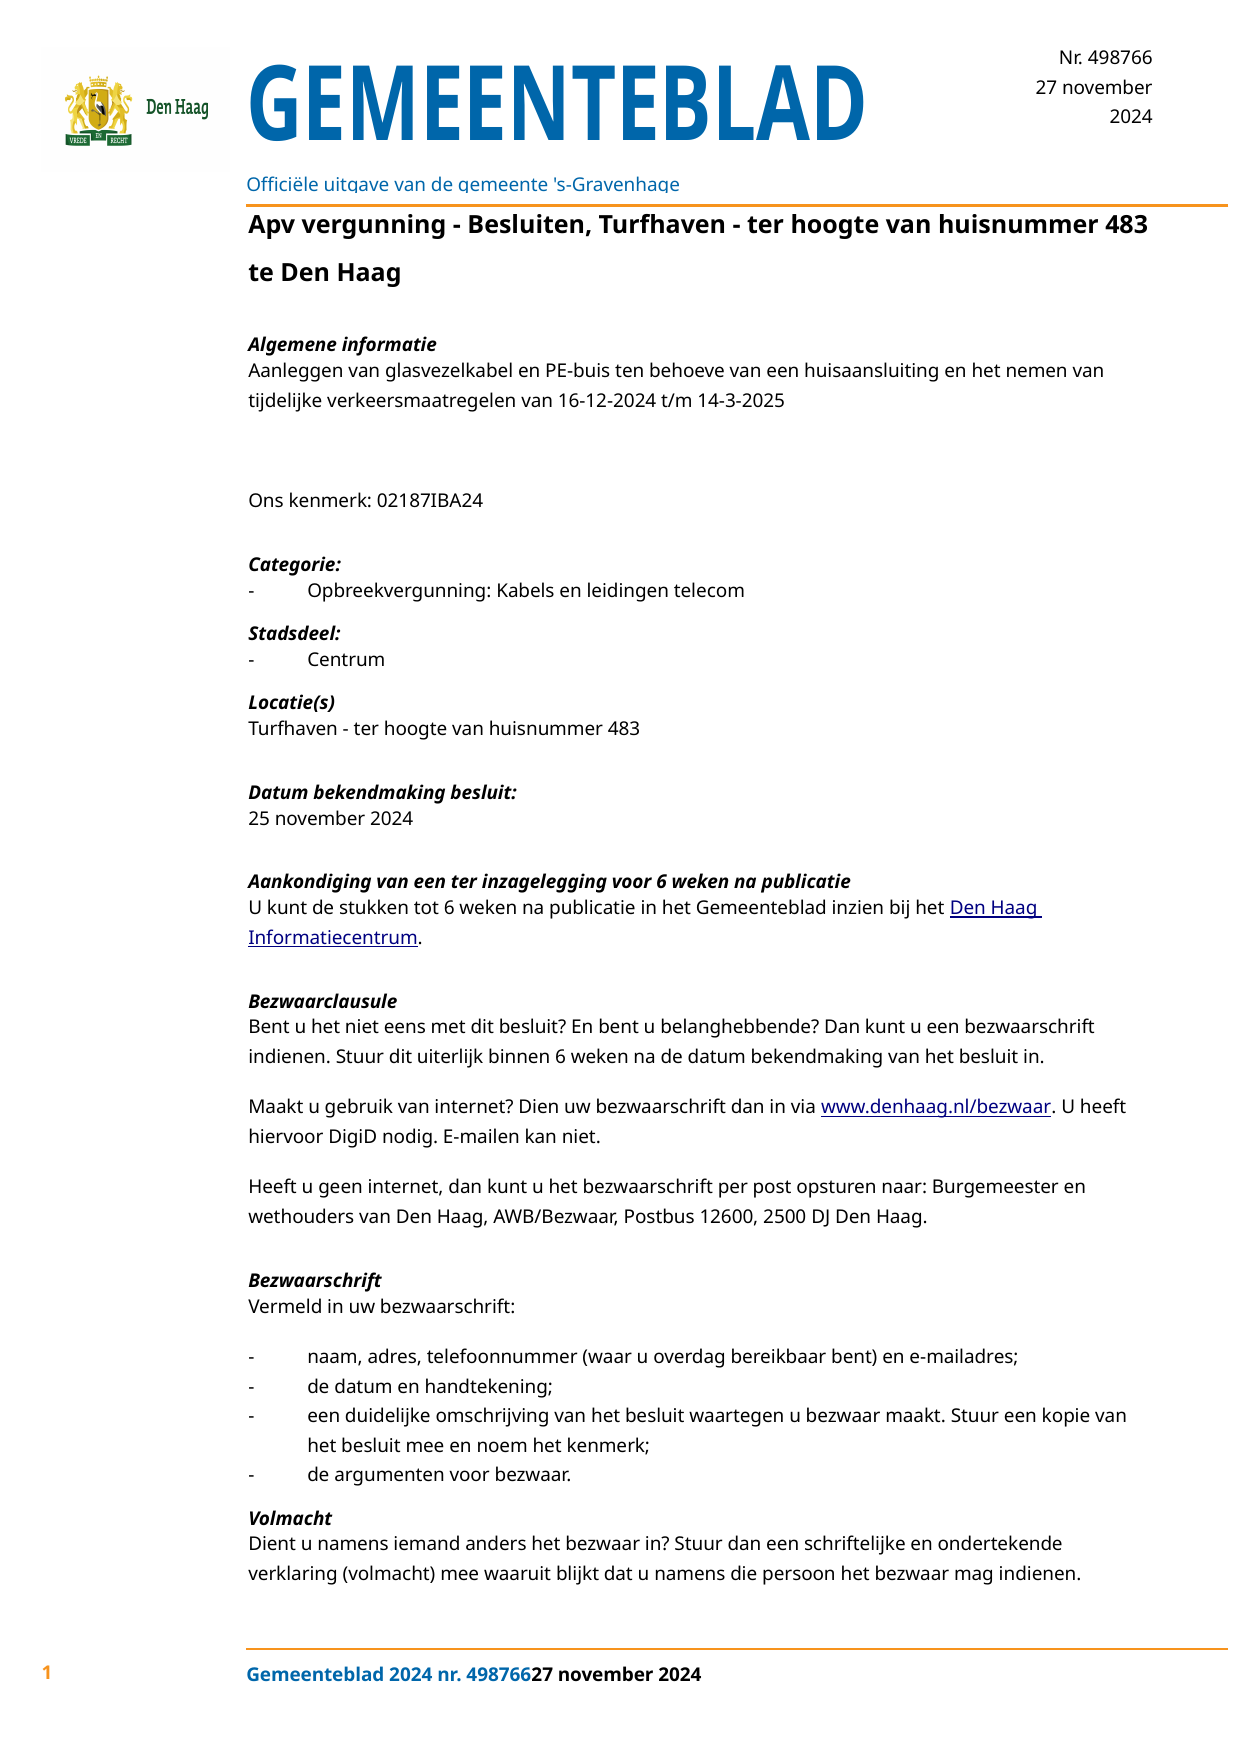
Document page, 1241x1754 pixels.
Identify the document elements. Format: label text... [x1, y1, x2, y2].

text Bent u het niet eens met dit besluit? En bent u belanghebbende? Dan kunt u een bezwaarschrift indienen. Stuur dit uiterlijk binnen 6 weken na de datum bekendmaking van het besluit in. [248, 1014, 1152, 1069]
text Stadsdeel: [248, 620, 1152, 646]
text Aanleggen van glasvezelkabel en PE-buis ten behoeve van een huisaansluiting en het nemen van tijdelijke verkeersmaatregelen van 16-12-2024 t/m 14-3-2025 [248, 357, 1152, 412]
list naam, adres, telefoonnummer (waar u overdag bereikbaar bent) en e-mailadres; [248, 1343, 1152, 1369]
text Vermeld in uw bezwaarschrift: [248, 1293, 1152, 1319]
list Centrum [248, 646, 1152, 672]
text 25 november 2024 [248, 805, 1152, 830]
picture [41, 47, 231, 172]
text Locatie(s) [248, 689, 1152, 715]
text Maakt u gebruik van internet? Dien uw bezwaarschrift dan in via www.denhaag.nl/bezwaar. U heeft hiervoor DigiD nodig. E-mailen kan niet. [248, 1094, 1152, 1149]
text Dient u namens iemand anders het bezwaar in? Stuur dan een schriftelijke en ondertekende verklaring (volmacht) mee waaruit blijkt dat u namens die persoon het bezwaar mag indienen. [248, 1531, 1152, 1586]
text Bezwaarclausule [248, 988, 1152, 1014]
text Ons kenmerk: 02187IBA24 [248, 488, 1152, 513]
list Opbreekvergunning: Kabels en leidingen telecom [248, 577, 1152, 603]
text Categorie: [248, 552, 1152, 577]
text Aankondiging van een ter inzagelegging voor 6 weken na publicatie [248, 869, 1152, 894]
text Volmacht [248, 1505, 1152, 1531]
list de argumenten voor bezwaar. [248, 1462, 1152, 1487]
text Bezwaarschrift [248, 1267, 1152, 1293]
text Algemene informatie [248, 331, 1152, 357]
text Heeft u geen internet, dan kunt u het bezwaarschrift per post opsturen naar: Burgemeester en wethouders van Den Haag, AWB/Bezwaar, Postbus 12600, 2500 DJ Den Haag. [248, 1174, 1152, 1229]
text Turfhaven - ter hoogte van huisnummer 483 [248, 715, 1152, 741]
list een duidelijke omschrijving van het besluit waartegen u bezwaar maakt. Stuur een kopie van het besluit mee en noem het kenmerk; [248, 1402, 1152, 1458]
list de datum en handtekening; [248, 1373, 1152, 1399]
text Datum bekendmaking besluit: [248, 779, 1152, 805]
text U kunt de stukken tot 6 weken na publicatie in het Gemeenteblad inzien bij het Den Haag Informatiecentrum. [248, 894, 1152, 950]
text Apv vergunning - Besluiten, Turfhaven - ter hoogte van huisnummer 483 te Den Haag [248, 207, 1152, 288]
